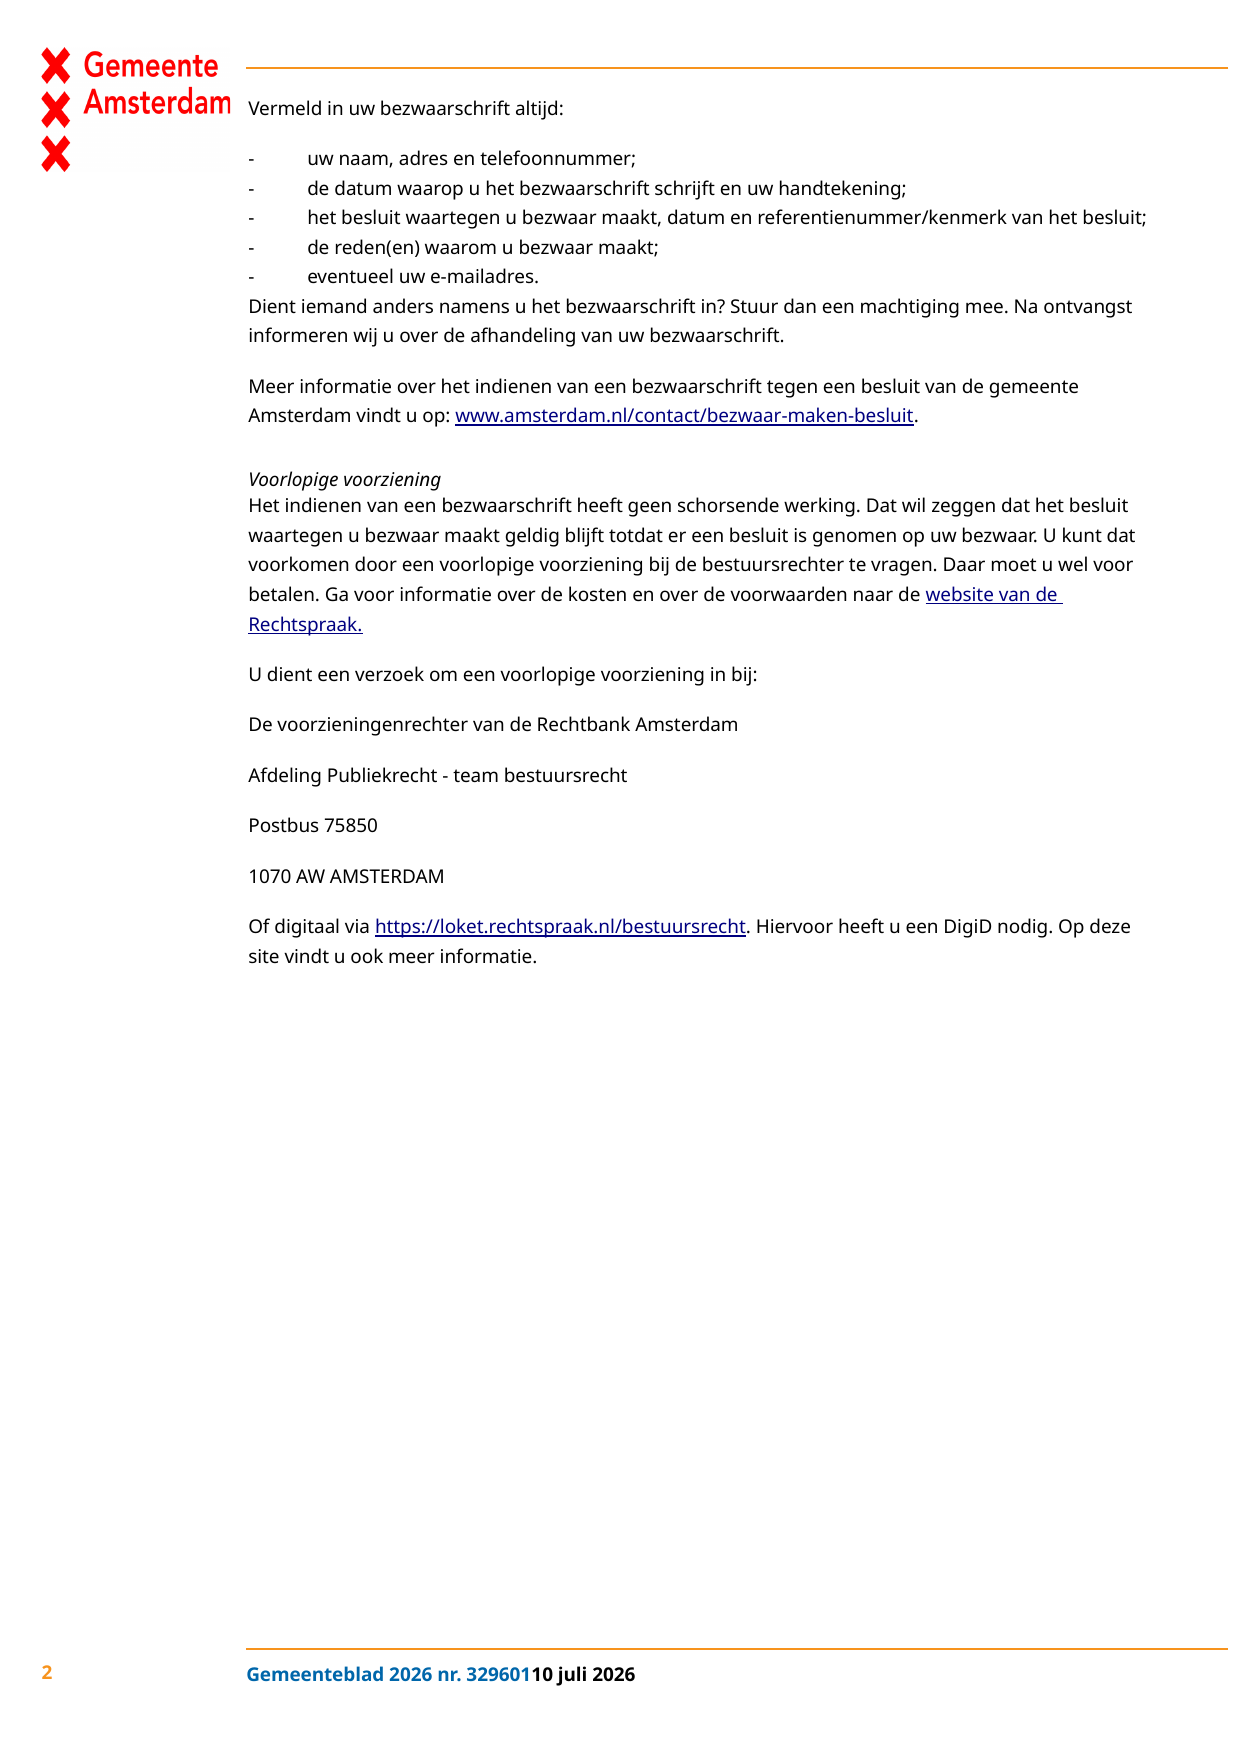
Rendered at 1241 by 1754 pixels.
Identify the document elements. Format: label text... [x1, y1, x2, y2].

text 1070 AW AMSTERDAM [248, 863, 1152, 888]
list uw naam, adres en telefoonnummer; [248, 145, 1152, 171]
text Voorlopige voorziening [248, 467, 1152, 492]
list eventueel uw e-mailadres. [248, 263, 1152, 289]
text Afdeling Publiekrecht - team bestuursrecht [248, 762, 1152, 788]
list het besluit waartegen u bezwaar maakt, datum en referentienummer/kenmerk van het besluit; [248, 204, 1152, 230]
text Vermeld in uw bezwaarschrift altijd: [248, 95, 1152, 121]
text De voorzieningenrechter van de Rechtbank Amsterdam [248, 712, 1152, 737]
text Of digitaal via https://loket.rechtspraak.nl/bestuursrecht. Hiervoor heeft u een DigiD nodig. Op deze site vindt u ook meer informatie. [248, 913, 1152, 968]
picture [41, 47, 231, 172]
list de datum waarop u het bezwaarschrift schrijft en uw handtekening; [248, 175, 1152, 201]
text U dient een verzoek om een voorlopige voorziening in bij: [248, 661, 1152, 687]
list de reden(en) waarom u bezwaar maakt; [248, 234, 1152, 260]
text Het indienen van een bezwaarschrift heeft geen schorsende werking. Dat wil zeggen dat het besluit waartegen u bezwaar maakt geldig blijft totdat er een besluit is genomen op uw bezwaar. U kunt dat voorkomen door een voorlopige voorziening bij de bestuursrechter te vragen. Daar moet u wel voor betalen. Ga voor informatie over de kosten en over de voorwaarden naar de website van de Rechtspraak. [248, 492, 1152, 636]
text Dient iemand anders namens u het bezwaarschrift in? Stuur dan een machtiging mee. Na ontvangst informeren wij u over de afhandeling van uw bezwaarschrift. [248, 293, 1152, 348]
text Postbus 75850 [248, 812, 1152, 838]
text Meer informatie over het indienen van een bezwaarschrift tegen een besluit van de gemeente Amsterdam vindt u op: www.amsterdam.nl/contact/bezwaar-maken-besluit. [248, 373, 1152, 428]
